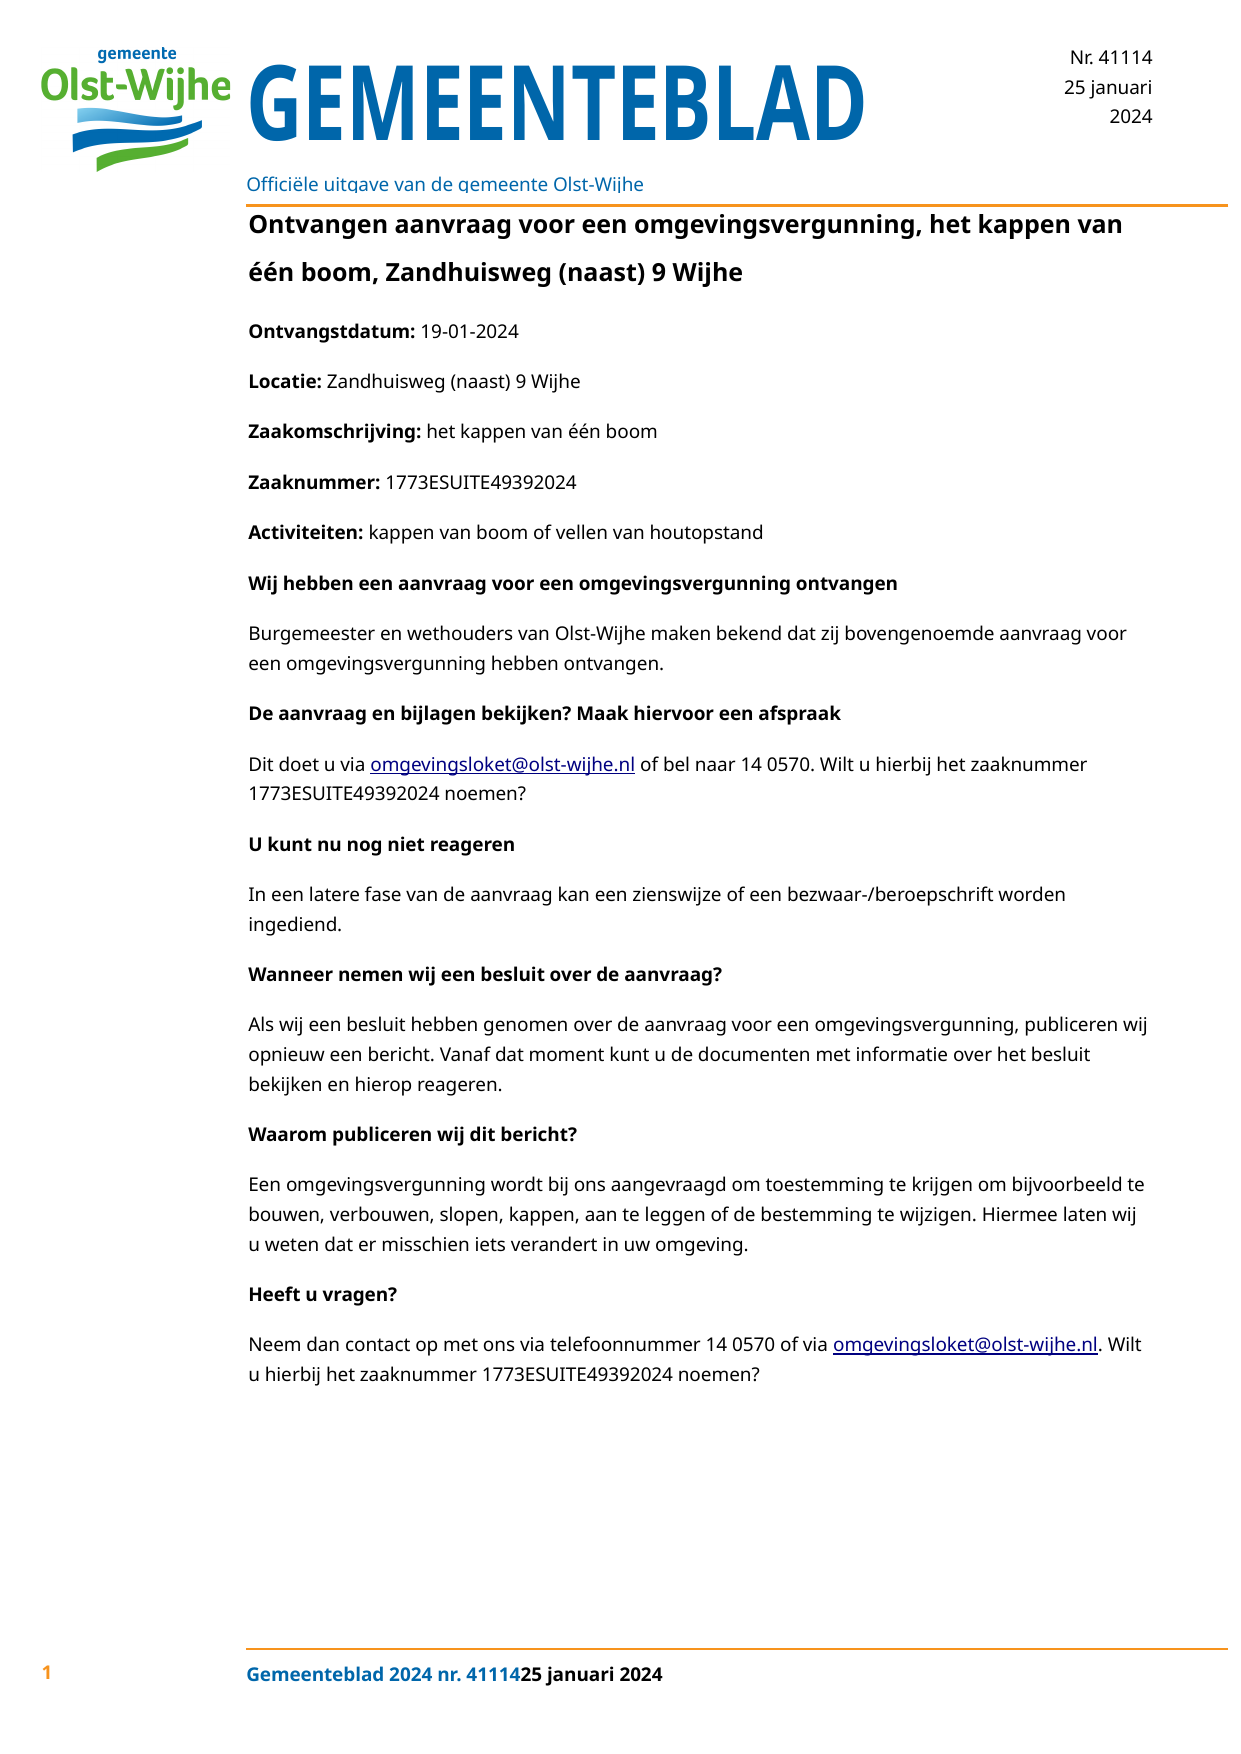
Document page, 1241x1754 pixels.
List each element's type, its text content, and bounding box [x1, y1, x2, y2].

text Zaakomschrijving: het kappen van één boom [248, 419, 1152, 444]
text Locatie: Zandhuisweg (naast) 9 Wijhe [248, 368, 1152, 394]
text U kunt nu nog niet reageren [248, 831, 1152, 857]
text Een omgevingsvergunning wordt bij ons aangevraagd om toestemming te krijgen om bijvoorbeeld te bouwen, verbouwen, slopen, kappen, aan te leggen of de bestemming te wijzigen. Hiermee laten wij u weten dat er misschien iets verandert in uw omgeving. [248, 1172, 1152, 1257]
text Wij hebben een aanvraag voor een omgevingsvergunning ontvangen [248, 570, 1152, 596]
text Ontvangstdatum: 19-01-2024 [248, 318, 1152, 344]
text Zaaknummer: 1773ESUITE49392024 [248, 469, 1152, 495]
text Activiteiten: kappen van boom of vellen van houtopstand [248, 519, 1152, 545]
text Burgemeester en wethouders van Olst-Wijhe maken bekend dat zij bovengenoemde aanvraag voor een omgevingsvergunning hebben ontvangen. [248, 620, 1152, 676]
picture [41, 47, 231, 172]
text In een latere fase van de aanvraag kan een zienswijze of een bezwaar-/beroepschrift worden ingediend. [248, 881, 1152, 937]
text Heeft u vragen? [248, 1281, 1152, 1307]
text Ontvangen aanvraag voor een omgevingsvergunning, het kappen van één boom, Zandhuisweg (naast) 9 Wijhe [248, 207, 1152, 288]
text Neem dan contact op met ons via telefoonnummer 14 0570 of via omgevingsloket@olst-wijhe.nl. Wilt u hierbij het zaaknummer 1773ESUITE49392024 noemen? [248, 1332, 1152, 1387]
text Waarom publiceren wij dit bericht? [248, 1121, 1152, 1147]
text De aanvraag en bijlagen bekijken? Maak hiervoor een afspraak [248, 700, 1152, 726]
text Dit doet u via omgevingsloket@olst-wijhe.nl of bel naar 14 0570. Wilt u hierbij het zaaknummer 1773ESUITE49392024 noemen? [248, 751, 1152, 806]
text Wanneer nemen wij een besluit over de aanvraag? [248, 961, 1152, 987]
text Als wij een besluit hebben genomen over de aanvraag voor een omgevingsvergunning, publiceren wij opnieuw een bericht. Vanaf dat moment kunt u de documenten met informatie over het besluit bekijken en hierop reageren. [248, 1012, 1152, 1097]
